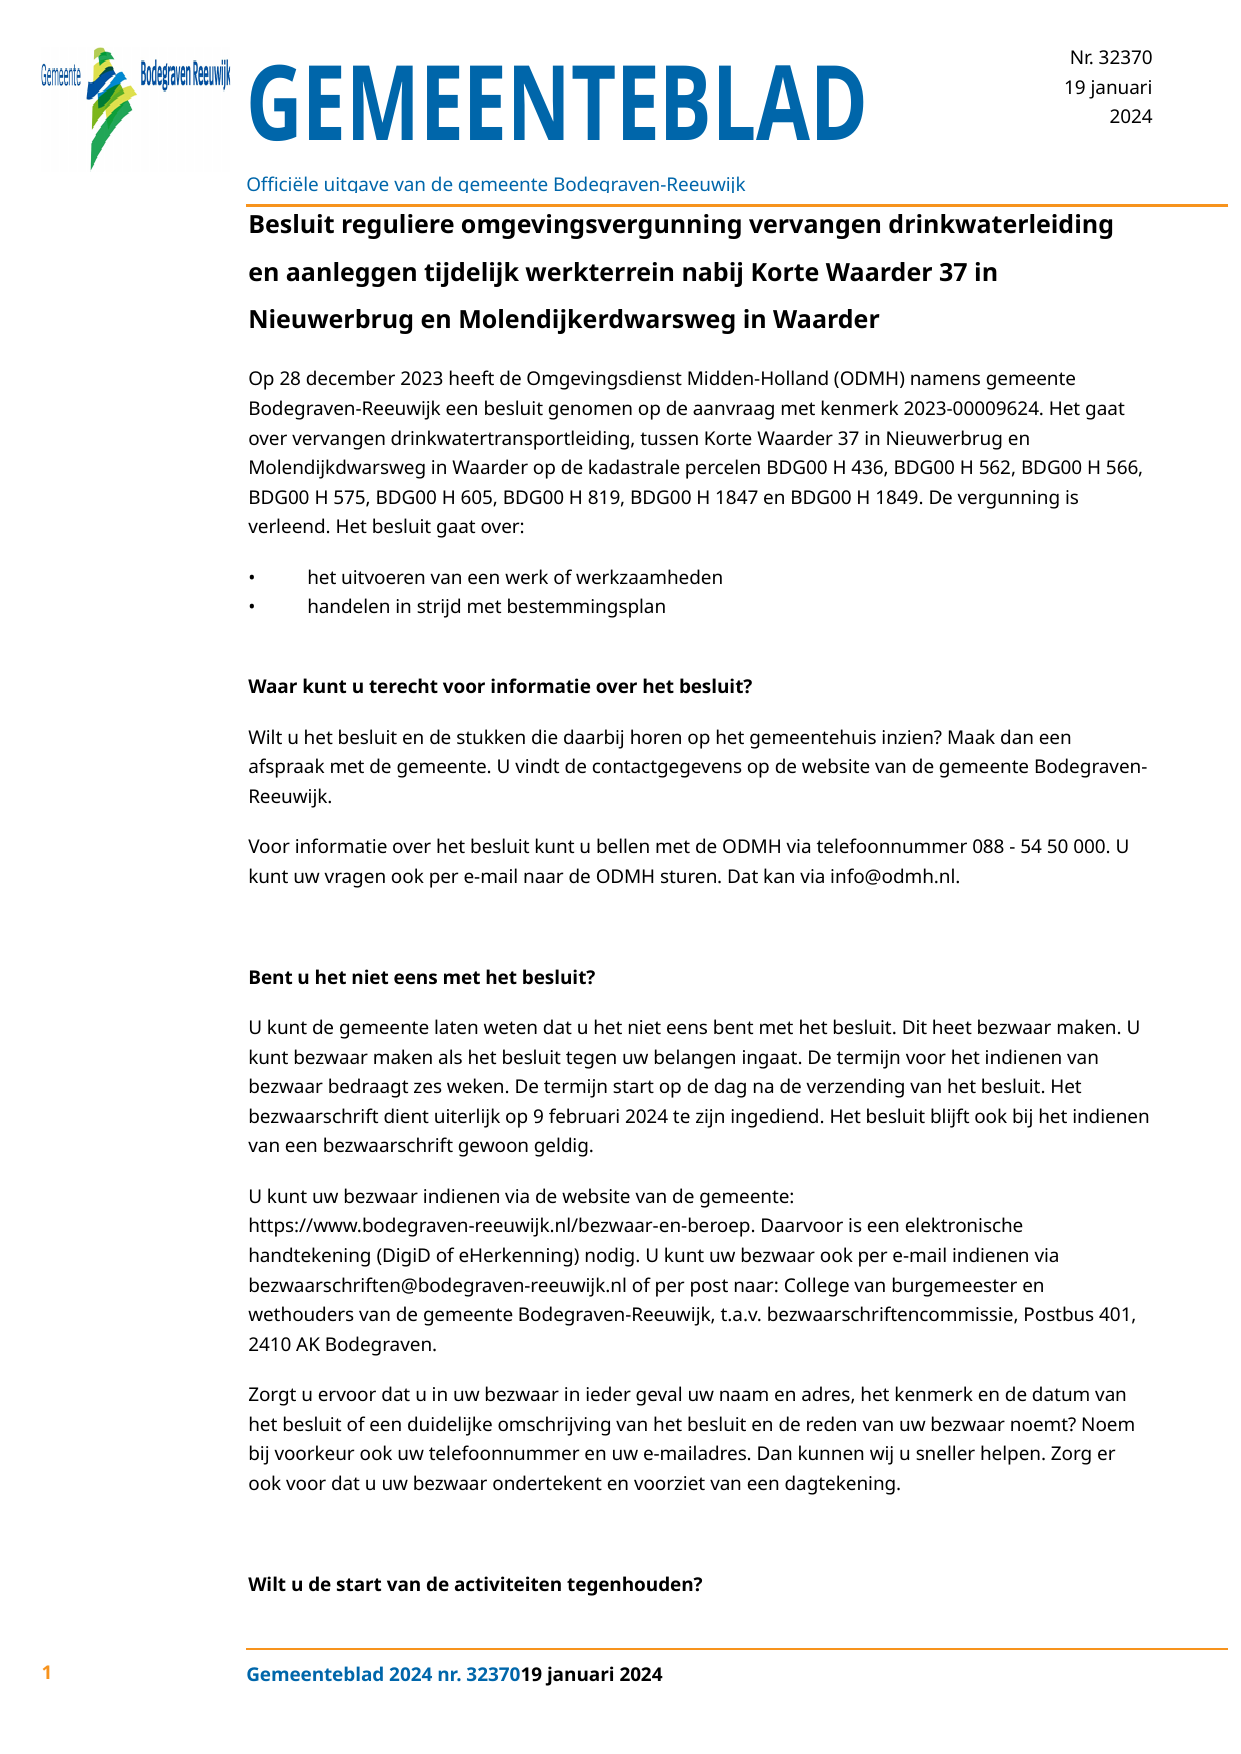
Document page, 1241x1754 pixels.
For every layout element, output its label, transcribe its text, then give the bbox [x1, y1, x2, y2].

text Waar kunt u terecht voor informatie over het besluit? [248, 673, 1152, 699]
text Wilt u het besluit en de stukken die daarbij horen op het gemeentehuis inzien? Maak dan een afspraak met de gemeente. U vindt de contactgegevens op de website van de gemeente Bodegraven-Reeuwijk. [248, 724, 1152, 809]
text Zorgt u ervoor dat u in uw bezwaar in ieder geval uw naam en adres, het kenmerk en de datum van het besluit of een duidelijke omschrijving van het besluit en de reden van uw bezwaar noemt? Noem bij voorkeur ook uw telefoonnummer en uw e-mailadres. Dan kunnen wij u sneller helpen. Zorg er ook voor dat u uw bezwaar ondertekent en voorziet van een dagtekening. [248, 1381, 1152, 1496]
text Bent u het niet eens met het besluit? [248, 964, 1152, 989]
text Op 28 december 2023 heeft de Omgevingsdienst Midden-Holland (ODMH) namens gemeente Bodegraven-Reeuwijk een besluit genomen op de aanvraag met kenmerk 2023-00009624. Het gaat over vervangen drinkwatertransportleiding, tussen Korte Waarder 37 in Nieuwerbrug en Molendijkdwarsweg in Waarder op de kadastrale percelen BDG00 H 436, BDG00 H 562, BDG00 H 566, BDG00 H 575, BDG00 H 605, BDG00 H 819, BDG00 H 1847 en BDG00 H 1849. De vergunning is verleend. Het besluit gaat over: [248, 366, 1152, 539]
text U kunt uw bezwaar indienen via de website van de gemeente: https://www.bodegraven-reeuwijk.nl/bezwaar-en-beroep. Daarvoor is een elektronische handtekening (DigiD of eHerkenning) nodig. U kunt uw bezwaar ook per e-mail indienen via bezwaarschriften@bodegraven-reeuwijk.nl of per post naar: College van burgemeester en wethouders van de gemeente Bodegraven-Reeuwijk, t.a.v. bezwaarschriftencommissie, Postbus 401, 2410 AK Bodegraven. [248, 1183, 1152, 1357]
text Wilt u de start van de activiteiten tegenhouden? [248, 1571, 1152, 1597]
text Voor informatie over het besluit kunt u bellen met de ODMH via telefoonnummer 088 - 54 50 000. U kunt uw vragen ook per e-mail naar de ODMH sturen. Dat kan via info@odmh.nl. [248, 833, 1152, 889]
list handelen in strijd met bestemmingsplan [248, 593, 1152, 619]
picture [41, 47, 231, 172]
text Besluit reguliere omgevingsvergunning vervangen drinkwaterleiding en aanleggen tijdelijk werkterrein nabij Korte Waarder 37 in Nieuwerbrug en Molendijkerdwarsweg in Waarder [248, 207, 1152, 336]
list het uitvoeren van een werk of werkzaamheden [248, 564, 1152, 589]
text U kunt de gemeente laten weten dat u het niet eens bent met het besluit. Dit heet bezwaar maken. U kunt bezwaar maken als het besluit tegen uw belangen ingaat. De termijn voor het indienen van bezwaar bedraagt zes weken. De termijn start op de dag na de verzending van het besluit. Het bezwaarschrift dient uiterlijk op 9 februari 2024 te zijn ingediend. Het besluit blijft ook bij het indienen van een bezwaarschrift gewoon geldig. [248, 1014, 1152, 1158]
